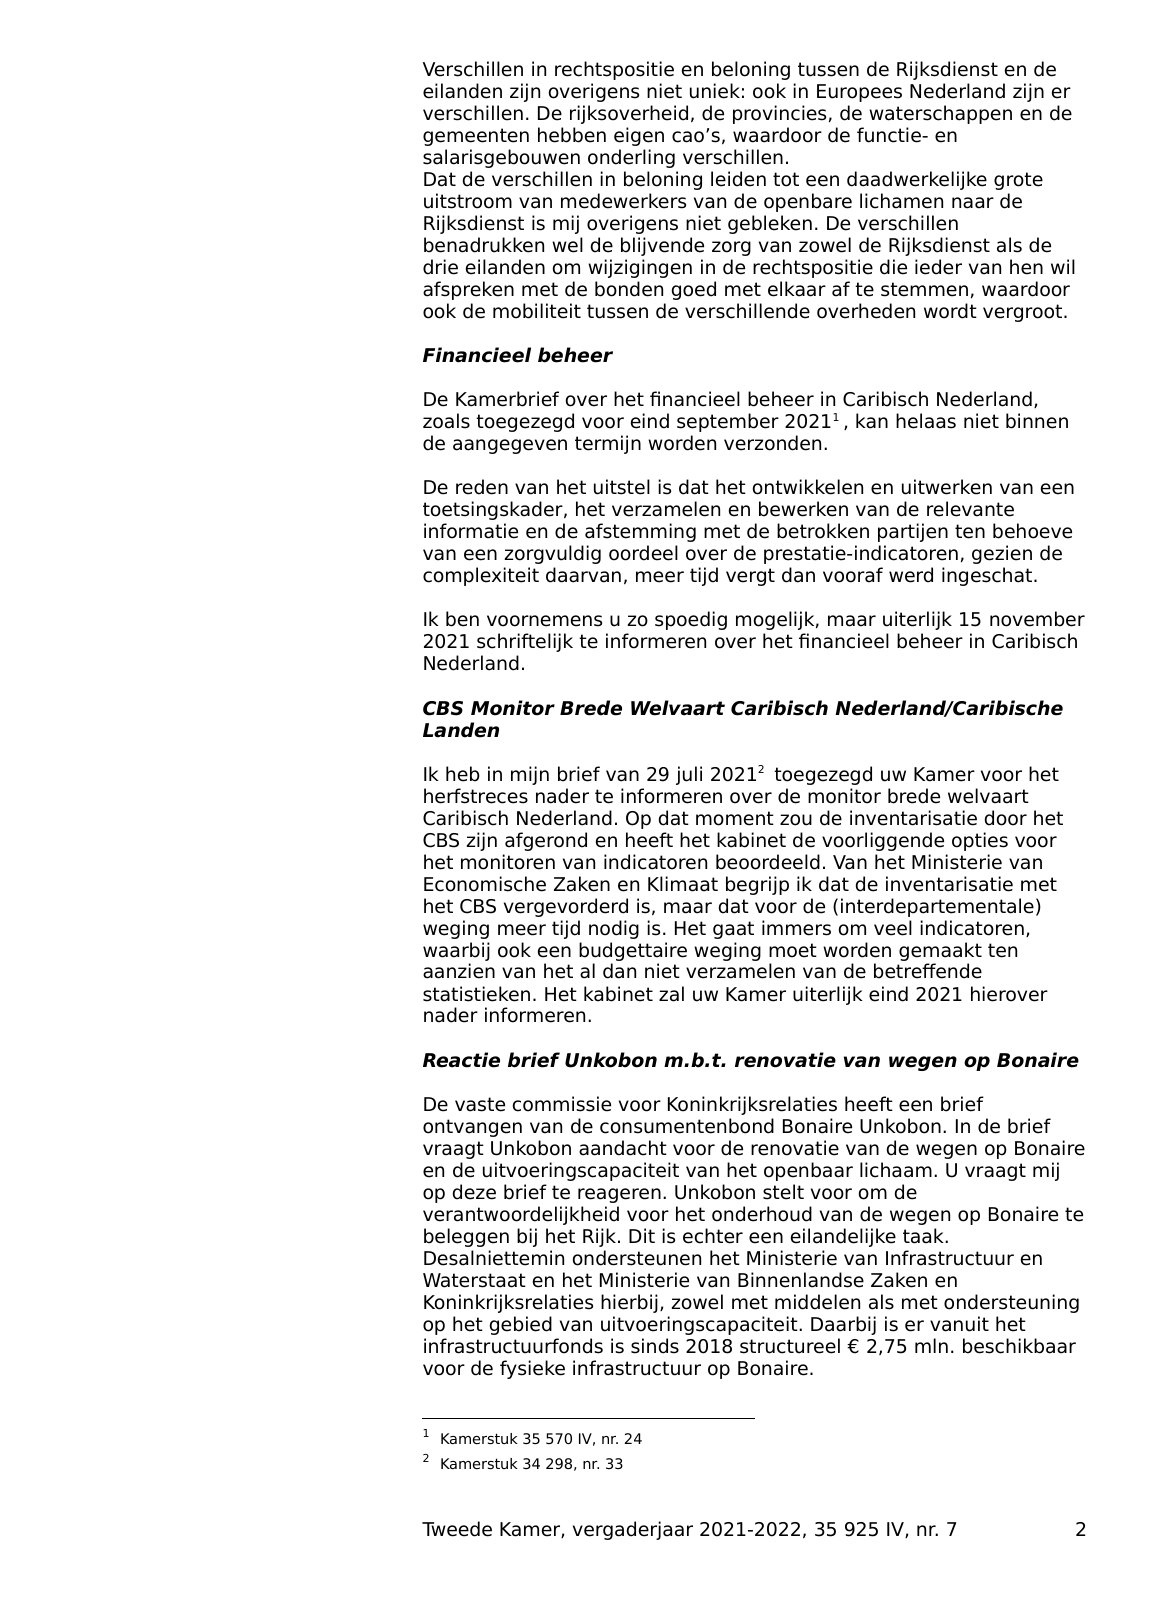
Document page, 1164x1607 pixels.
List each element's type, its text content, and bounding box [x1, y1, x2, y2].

subtitle Financieel beheer [422, 345, 1087, 367]
subtitle Reactie brief Unkobon m.b.t. renovatie van wegen op Bonaire [422, 1049, 1087, 1072]
text Ik heb in mijn brief van 29 juli 2021 toegezegd uw Kamer voor het herfstreces nader te informeren over de monitor brede welvaart Caribisch Nederland. Op dat moment zou de inventarisatie door het CBS zijn afgerond en heeft het kabinet de voorliggende opties voor het monitoren van indicatoren beoordeeld. Van het Ministerie van Economische Zaken en Klimaat begrijp ik dat de inventarisatie met het CBS vergevorderd is, maar dat voor de (interdepartementale) weging meer tijd nodig is. Het gaat immers om veel indicatoren, waarbij ook een budgettaire weging moet worden gemaakt ten aanzien van het al dan niet verzamelen van de betreffende statistieken. Het kabinet zal uw Kamer uiterlijk eind 2021 hierover nader informeren. [422, 764, 1087, 1027]
text Ik ben voornemens u zo spoedig mogelijk, maar uiterlijk 15 november 2021 schriftelijk te informeren over het financieel beheer in Caribisch Nederland. [422, 609, 1087, 675]
text De vaste commissie voor Koninkrijksrelaties heeft een brief ontvangen van de consumentenbond Bonaire Unkobon. In de brief vraagt Unkobon aandacht voor de renovatie van de wegen op Bonaire en de uitvoeringscapaciteit van het openbaar lichaam. U vraagt mij op deze brief te reageren. Unkobon stelt voor om de verantwoordelijkheid voor het onderhoud van de wegen op Bonaire te beleggen bij het Rijk. Dit is echter een eilandelijke taak. Desalniettemin ondersteunen het Ministerie van Infrastructuur en Waterstaat en het Ministerie van Binnenlandse Zaken en Koninkrijksrelaties hierbij, zowel met middelen als met ondersteuning op het gebied van uitvoeringscapaciteit. Daarbij is er vanuit het infrastructuurfonds is sinds 2018 structureel € 2,75 mln. beschikbaar voor de fysieke infrastructuur op Bonaire. [422, 1094, 1087, 1379]
text De reden van het uitstel is dat het ontwikkelen en uitwerken van een toetsingskader, het verzamelen en bewerken van de relevante informatie en de afstemming met de betrokken partijen ten behoeve van een zorgvuldig oordeel over de prestatie-indicatoren, gezien de complexiteit daarvan, meer tijd vergt dan vooraf werd ingeschat. [422, 477, 1087, 587]
text Verschillen in rechtspositie en beloning tussen de Rijksdienst en de eilanden zijn overigens niet uniek: ook in Europees Nederland zijn er verschillen. De rijksoverheid, de provincies, de waterschappen en de gemeenten hebben eigen cao’s, waardoor de functie- en salarisgebouwen onderling verschillen. [422, 59, 1087, 169]
text Kamerstuk 35 570 IV, nr. 24 [422, 1427, 1087, 1449]
subtitle CBS Monitor Brede Welvaart Caribisch Nederland/Caribische Landen [422, 697, 1087, 741]
text Dat de verschillen in beloning leiden tot een daadwerkelijke grote uitstroom van medewerkers van de openbare lichamen naar de Rijksdienst is mij overigens niet gebleken. De verschillen benadrukken wel de blijvende zorg van zowel de Rijksdienst als de drie eilanden om wijzigingen in de rechtspositie die ieder van hen wil afspreken met de bonden goed met elkaar af te stemmen, waardoor ook de mobiliteit tussen de verschillende overheden wordt vergroot. [422, 169, 1087, 323]
text Kamerstuk 34 298, nr. 33 [422, 1452, 1087, 1474]
text De Kamerbrief over het financieel beheer in Caribisch Nederland, zoals toegezegd voor eind september 2021, kan helaas niet binnen de aangegeven termijn worden verzonden. [422, 389, 1087, 455]
